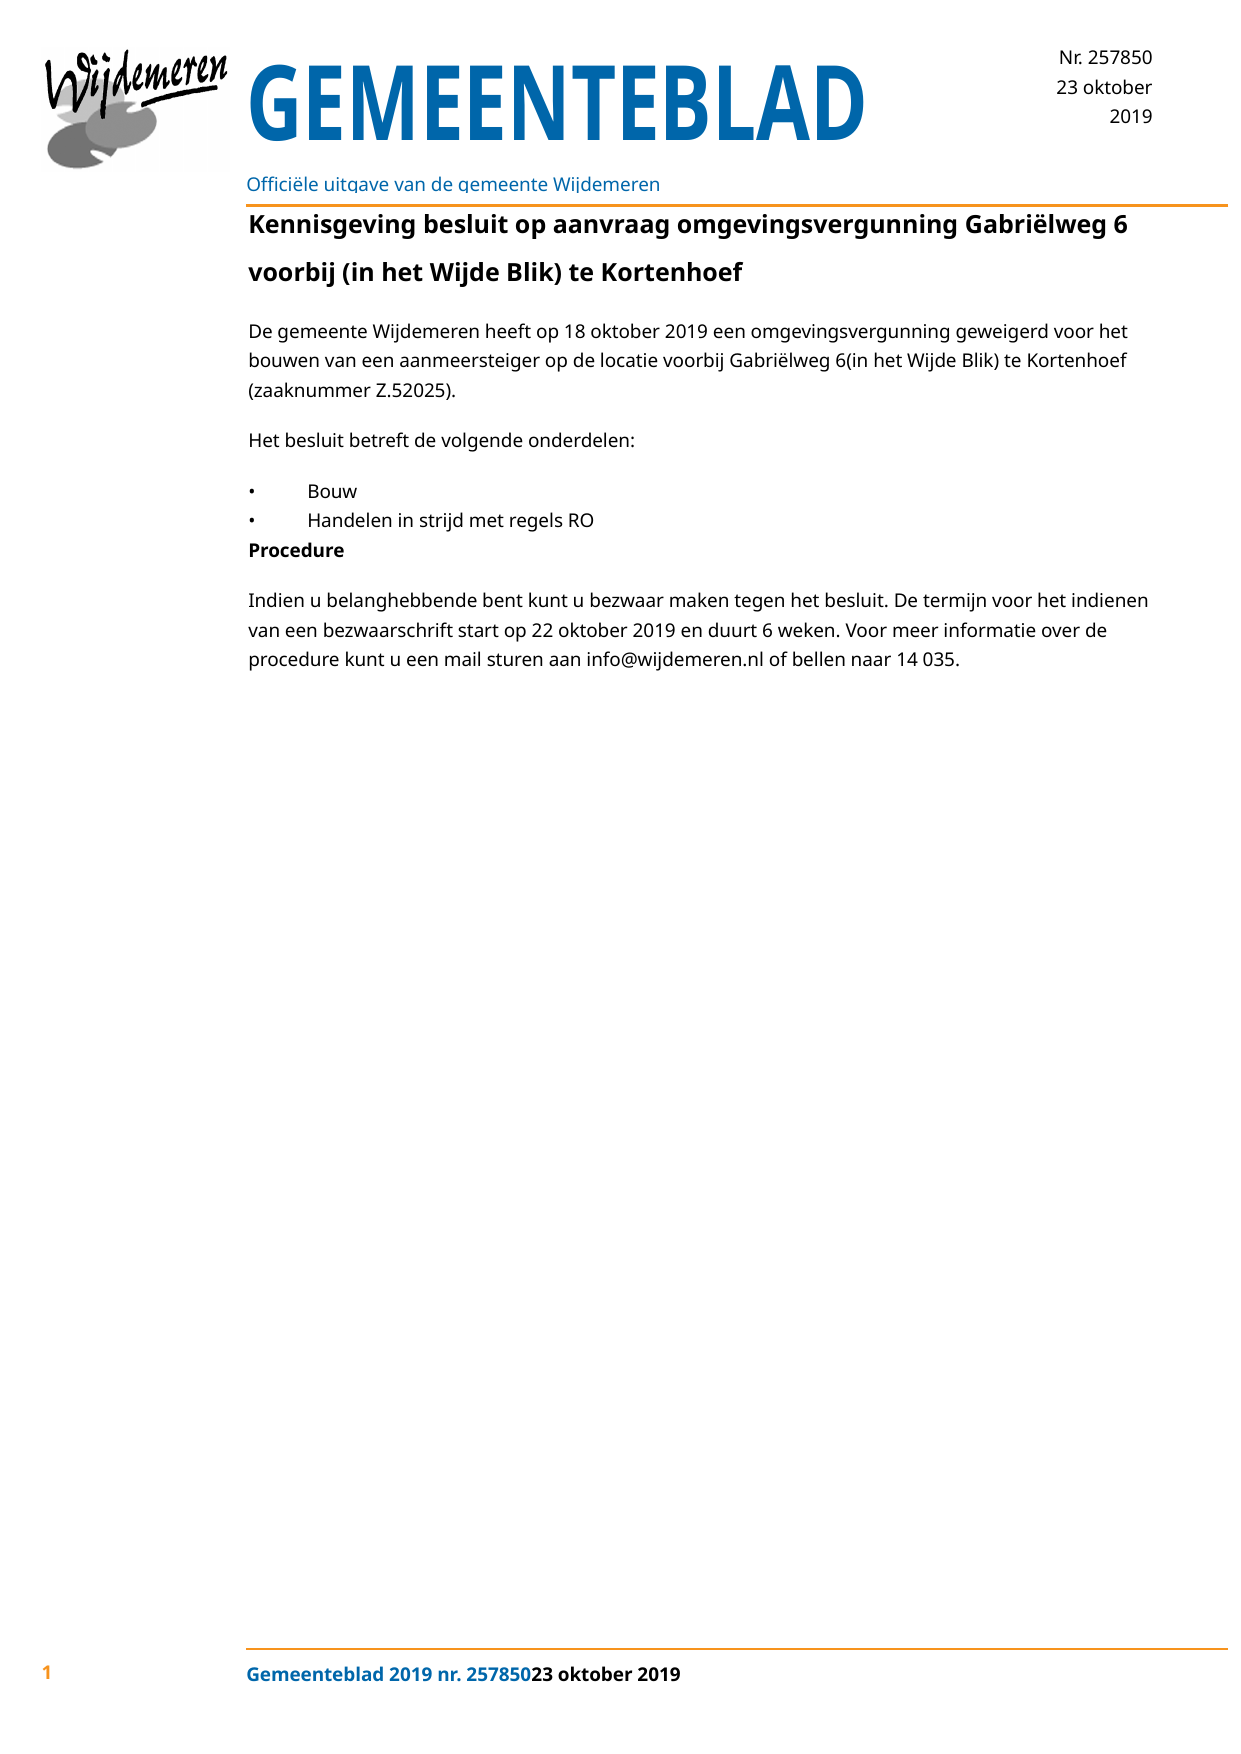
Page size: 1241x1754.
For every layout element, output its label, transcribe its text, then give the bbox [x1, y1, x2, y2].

picture [41, 47, 231, 172]
text Indien u belanghebbende bent kunt u bezwaar maken tegen het besluit. De termijn voor het indienen van een bezwaarschrift start op 22 oktober 2019 en duurt 6 weken. Voor meer informatie over de procedure kunt u een mail sturen aan info@wijdemeren.nl of bellen naar 14 035. [248, 587, 1152, 672]
list Bouw [248, 478, 1152, 504]
text Het besluit betreft de volgende onderdelen: [248, 427, 1152, 453]
text Kennisgeving besluit op aanvraag omgevingsvergunning Gabriëlweg 6 voorbij (in het Wijde Blik) te Kortenhoef [248, 207, 1152, 288]
text De gemeente Wijdemeren heeft op 18 oktober 2019 een omgevingsvergunning geweigerd voor het bouwen van een aanmeersteiger op de locatie voorbij Gabriëlweg 6(in het Wijde Blik) te Kortenhoef (zaaknummer Z.52025). [248, 318, 1152, 403]
list Handelen in strijd met regels RO [248, 507, 1152, 533]
text Procedure [248, 537, 1152, 563]
